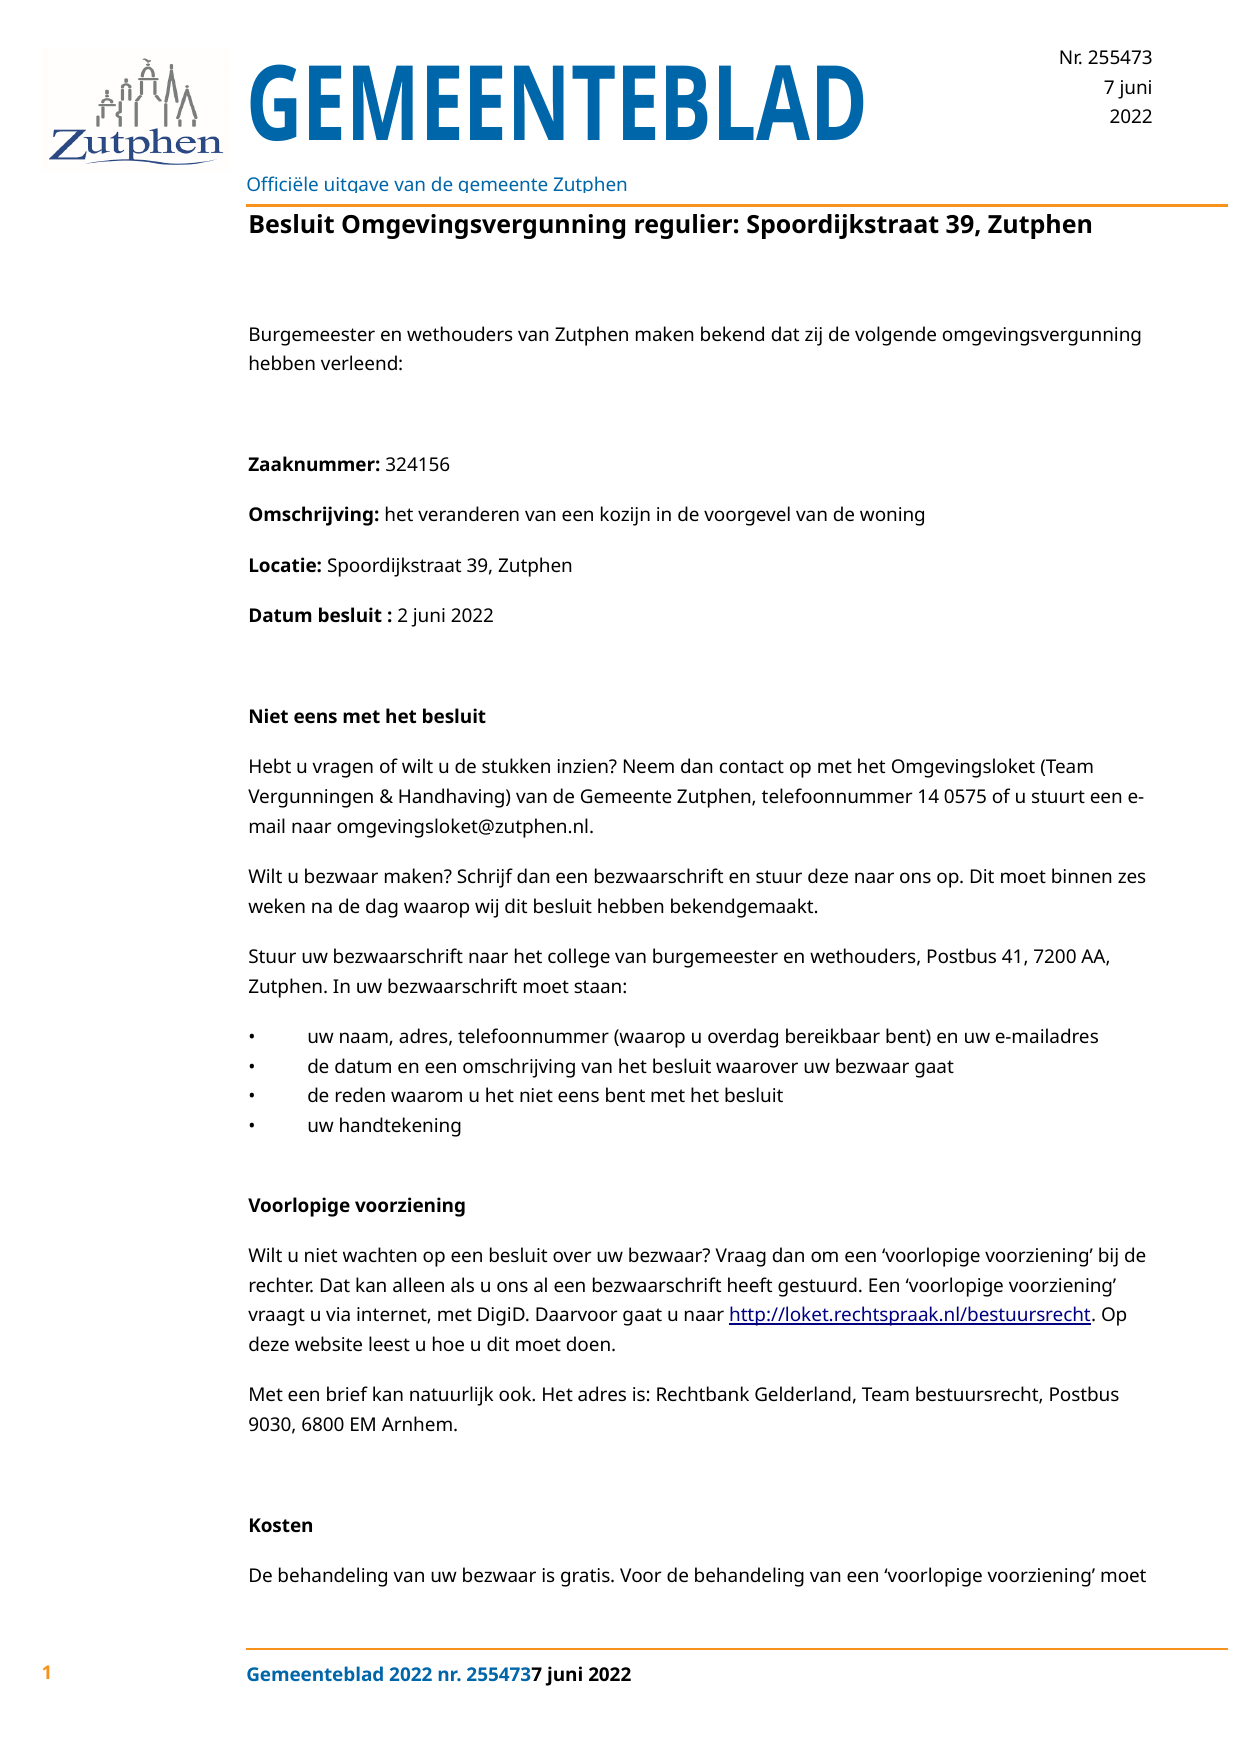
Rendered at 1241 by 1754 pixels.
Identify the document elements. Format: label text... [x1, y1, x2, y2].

picture [41, 47, 231, 172]
text Besluit Omgevingsvergunning regulier: Spoordijkstraat 39, Zutphen [248, 207, 1152, 241]
list de datum en een omschrijving van het besluit waarover uw bezwaar gaat [248, 1053, 1152, 1078]
text Niet eens met het besluit [248, 703, 1152, 729]
text Kosten [248, 1512, 1152, 1538]
text Zaaknummer: 324156 [248, 451, 1152, 477]
list de reden waarom u het niet eens bent met het besluit [248, 1082, 1152, 1108]
text Burgemeester en wethouders van Zutphen maken bekend dat zij de volgende omgevingsvergunning hebben verleend: [248, 321, 1152, 376]
list uw handtekening [248, 1112, 1152, 1138]
text Omschrijving: het veranderen van een kozijn in de voorgevel van de woning [248, 502, 1152, 527]
text Stuur uw bezwaarschrift naar het college van burgemeester en wethouders, Postbus 41, 7200 AA, Zutphen. In uw bezwaarschrift moet staan: [248, 943, 1152, 998]
text Locatie: Spoordijkstraat 39, Zutphen [248, 552, 1152, 578]
text Hebt u vragen of wilt u de stukken inzien? Neem dan contact op met het Omgevingsloket (Team Vergunningen & Handhaving) van de Gemeente Zutphen, telefoonnummer 14 0575 of u stuurt een e-mail naar omgevingsloket@zutphen.nl. [248, 754, 1152, 838]
text Voorlopige voorziening [248, 1192, 1152, 1218]
text Wilt u bezwaar maken? Schrijf dan een bezwaarschrift en stuur deze naar ons op. Dit moet binnen zes weken na de dag waarop wij dit besluit hebben bekendgemaakt. [248, 863, 1152, 918]
text De behandeling van uw bezwaar is gratis. Voor de behandeling van een ‘voorlopige voorziening’ moet [248, 1562, 1152, 1588]
list uw naam, adres, telefoonnummer (waarop u overdag bereikbaar bent) en uw e-mailadres [248, 1023, 1152, 1049]
text Datum besluit : 2 juni 2022 [248, 602, 1152, 628]
text Wilt u niet wachten op een besluit over uw bezwaar? Vraag dan om een ‘voorlopige voorziening’ bij de rechter. Dat kan alleen als u ons al een bezwaarschrift heeft gestuurd. Een ‘voorlopige voorziening’ vraagt u via internet, met DigiD. Daarvoor gaat u naar http://loket.rechtspraak.nl/bestuursrecht. Op deze website leest u hoe u dit moet doen. [248, 1242, 1152, 1357]
text Met een brief kan natuurlijk ook. Het adres is: Rechtbank Gelderland, Team bestuursrecht, Postbus 9030, 6800 EM Arnhem. [248, 1382, 1152, 1437]
